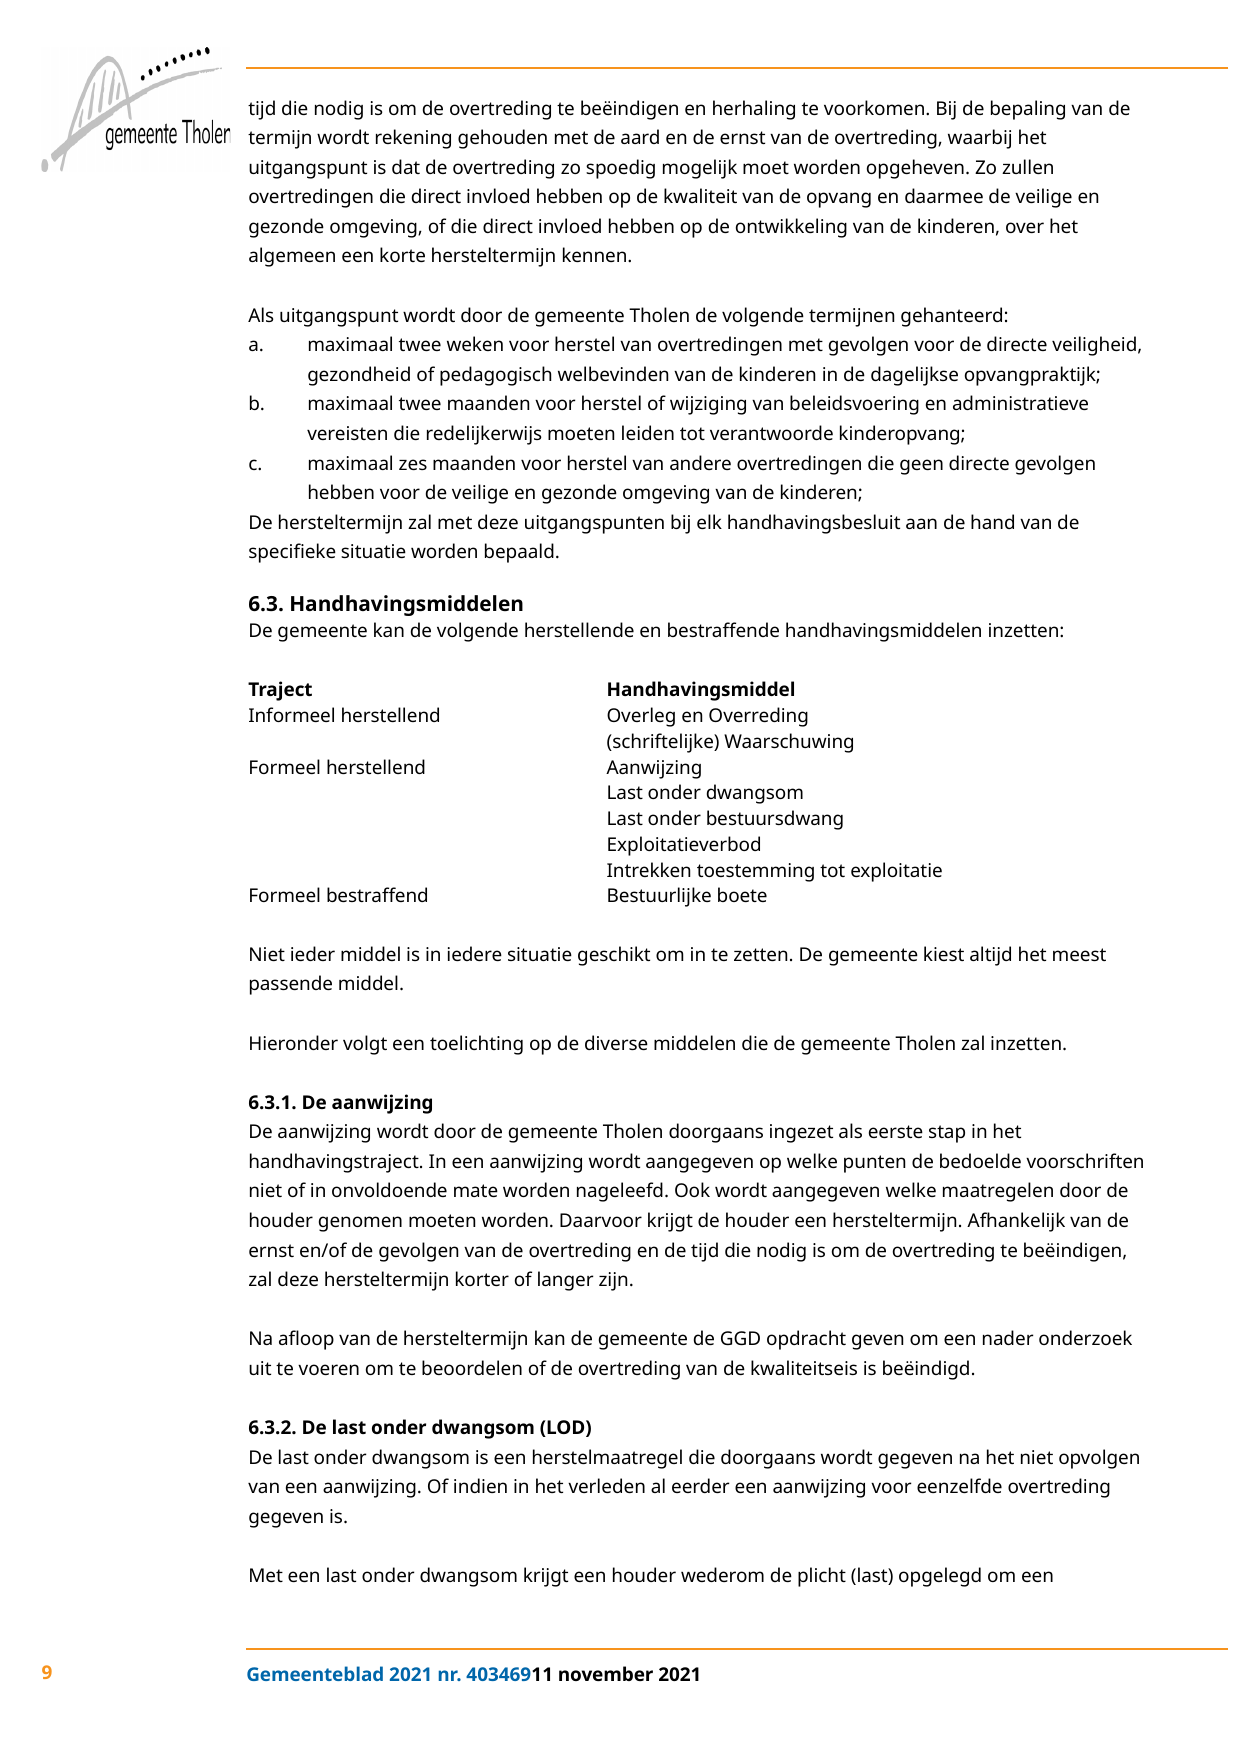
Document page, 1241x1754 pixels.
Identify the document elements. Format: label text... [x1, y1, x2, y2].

table_cell Overleg en Overreding [606, 703, 1152, 728]
text Na afloop van de hersteltermijn kan de gemeente de GGD opdracht geven om een nader onderzoek uit te voeren om te beoordelen of de overtreding van de kwaliteitseis is beëindigd. [248, 1326, 1152, 1381]
table_header Handhavingsmiddel [606, 677, 1152, 702]
text De last onder dwangsom is een herstelmaatregel die doorgaans wordt gegeven na het niet opvolgen van een aanwijzing. Of indien in het verleden al eerder een aanwijzing voor eenzelfde overtreding gegeven is. [248, 1444, 1152, 1529]
table_cell Last onder bestuursdwang [606, 805, 1152, 831]
table_cell Exploitatieverbod [606, 831, 1152, 857]
text 6.3. Handhavingsmiddelen [248, 589, 1152, 617]
text tijd die nodig is om de overtreding te beëindigen en herhaling te voorkomen. Bij de bepaling van de termijn wordt rekening gehouden met de aard en de ernst van de overtreding, waarbij het uitgangspunt is dat de overtreding zo spoedig mogelijk moet worden opgeheven. Zo zullen overtredingen die direct invloed hebben op de kwaliteit van de opvang en daarmee de veilige en gezonde omgeving, of die direct invloed hebben op de ontwikkeling van de kinderen, over het algemeen een korte hersteltermijn kennen. [248, 95, 1152, 268]
text Met een last onder dwangsom krijgt een houder wederom de plicht (last) opgelegd om een [248, 1562, 1152, 1588]
text Als uitgangspunt wordt door de gemeente Tholen de volgende termijnen gehanteerd: [248, 302, 1152, 328]
table_cell Informeel herstellend [248, 703, 606, 754]
table_cell Bestuurlijke boete [606, 883, 1152, 908]
table_cell Last onder dwangsom [606, 780, 1152, 805]
list maximaal twee maanden voor herstel of wijziging van beleidsvoering en administratieve vereisten die redelijkerwijs moeten leiden tot verantwoorde kinderopvang; [248, 391, 1152, 446]
list maximaal twee weken voor herstel van overtredingen met gevolgen voor de directe veiligheid, gezondheid of pedagogisch welbevinden van de kinderen in de dagelijkse opvangpraktijk; [248, 331, 1152, 387]
table_cell Aanwijzing [606, 754, 1152, 779]
text De aanwijzing wordt door de gemeente Tholen doorgaans ingezet als eerste stap in het handhavingstraject. In een aanwijzing wordt aangegeven op welke punten de bedoelde voorschriften niet of in onvoldoende mate worden nageleefd. Ook wordt aangegeven welke maatregelen door de houder genomen moeten worden. Daarvoor krijgt de houder een hersteltermijn. Afhankelijk van de ernst en/of de gevolgen van de overtreding en de tijd die nodig is om de overtreding te beëindigen, zal deze hersteltermijn korter of langer zijn. [248, 1118, 1152, 1292]
list maximaal zes maanden voor herstel van andere overtredingen die geen directe gevolgen hebben voor de veilige en gezonde omgeving van de kinderen; [248, 450, 1152, 505]
table_cell Formeel herstellend [248, 754, 606, 882]
table_cell (schriftelijke) Waarschuwing [606, 728, 1152, 754]
text De gemeente kan de volgende herstellende en bestraffende handhavingsmiddelen inzetten: [248, 617, 1152, 643]
table_cell Intrekken toestemming tot exploitatie [606, 857, 1152, 882]
text 6.3.2. De last onder dwangsom (LOD) [248, 1414, 1152, 1440]
table_header Traject [248, 677, 606, 702]
picture [41, 47, 231, 172]
text 6.3.1. De aanwijzing [248, 1089, 1152, 1115]
text Hieronder volgt een toelichting op de diverse middelen die de gemeente Tholen zal inzetten. [248, 1030, 1152, 1056]
text De hersteltermijn zal met deze uitgangspunten bij elk handhavingsbesluit aan de hand van de specifieke situatie worden bepaald. [248, 509, 1152, 564]
text Niet ieder middel is in iedere situatie geschikt om in te zetten. De gemeente kiest altijd het meest passende middel. [248, 941, 1152, 996]
table_cell Formeel bestraffend [248, 883, 606, 908]
